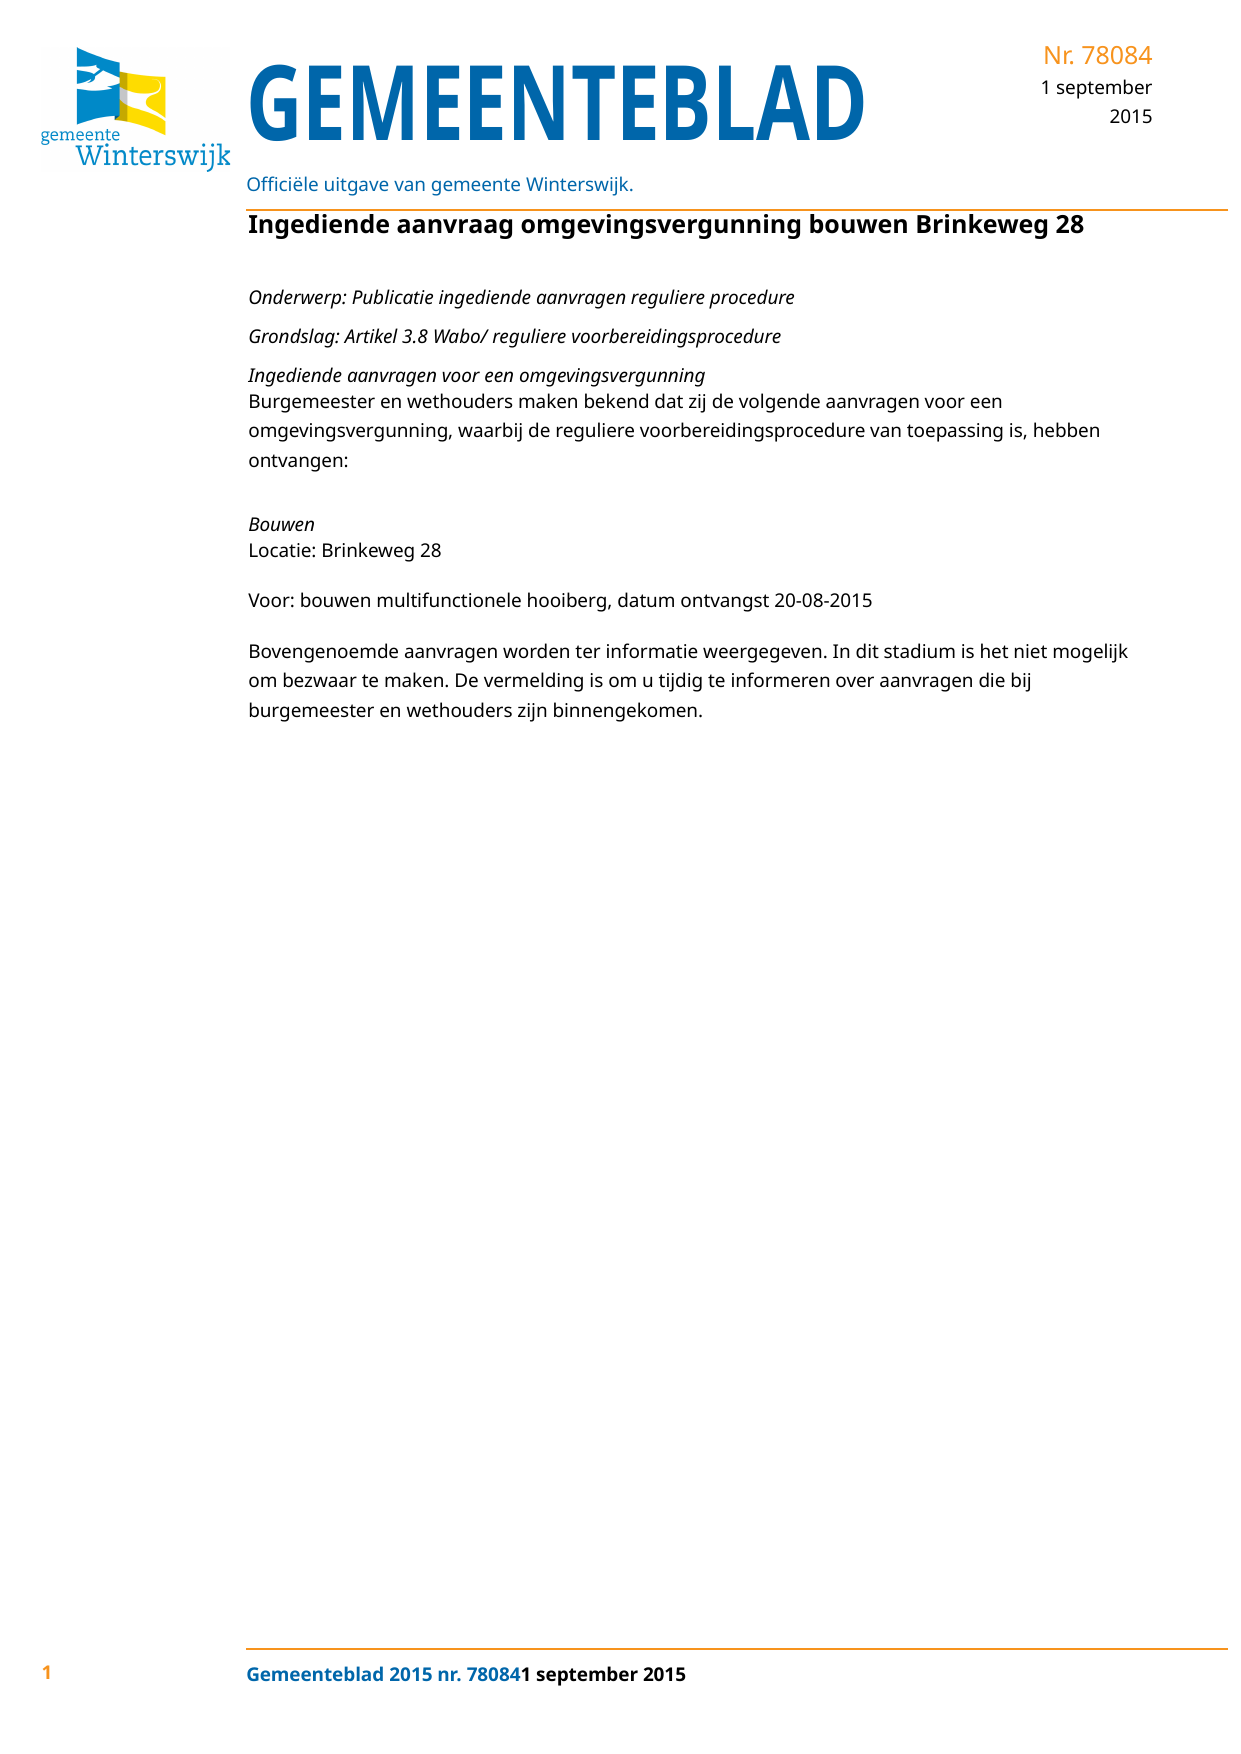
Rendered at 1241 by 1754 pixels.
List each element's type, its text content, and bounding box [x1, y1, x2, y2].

text Grondslag: Artikel 3.8 Wabo/ reguliere voorbereidingsprocedure [248, 323, 1152, 349]
picture [41, 47, 231, 172]
text Locatie: Brinkeweg 28 [248, 537, 1152, 563]
text Ingediende aanvraag omgevingsvergunning bouwen Brinkeweg 28 [248, 211, 1152, 241]
picture [225, 153, 231, 162]
text Onderwerp: Publicatie ingediende aanvragen reguliere procedure [248, 284, 1152, 309]
text Burgemeester en wethouders maken bekend dat zij de volgende aanvragen voor een omgevingsvergunning, waarbij de reguliere voorbereidingsprocedure van toepassing is, hebben ontvangen: [248, 388, 1152, 473]
text Ingediende aanvragen voor een omgevingsvergunning [248, 362, 1152, 388]
text Voor: bouwen multifunctionele hooiberg, datum ontvangst 20-08-2015 [248, 587, 1152, 613]
text Bouwen [248, 511, 1152, 537]
text Bovengenoemde aanvragen worden ter informatie weergegeven. In dit stadium is het niet mogelijk om bezwaar te maken. De vermelding is om u tijdig te informeren over aanvragen die bij burgemeester en wethouders zijn binnengekomen. [248, 638, 1152, 723]
